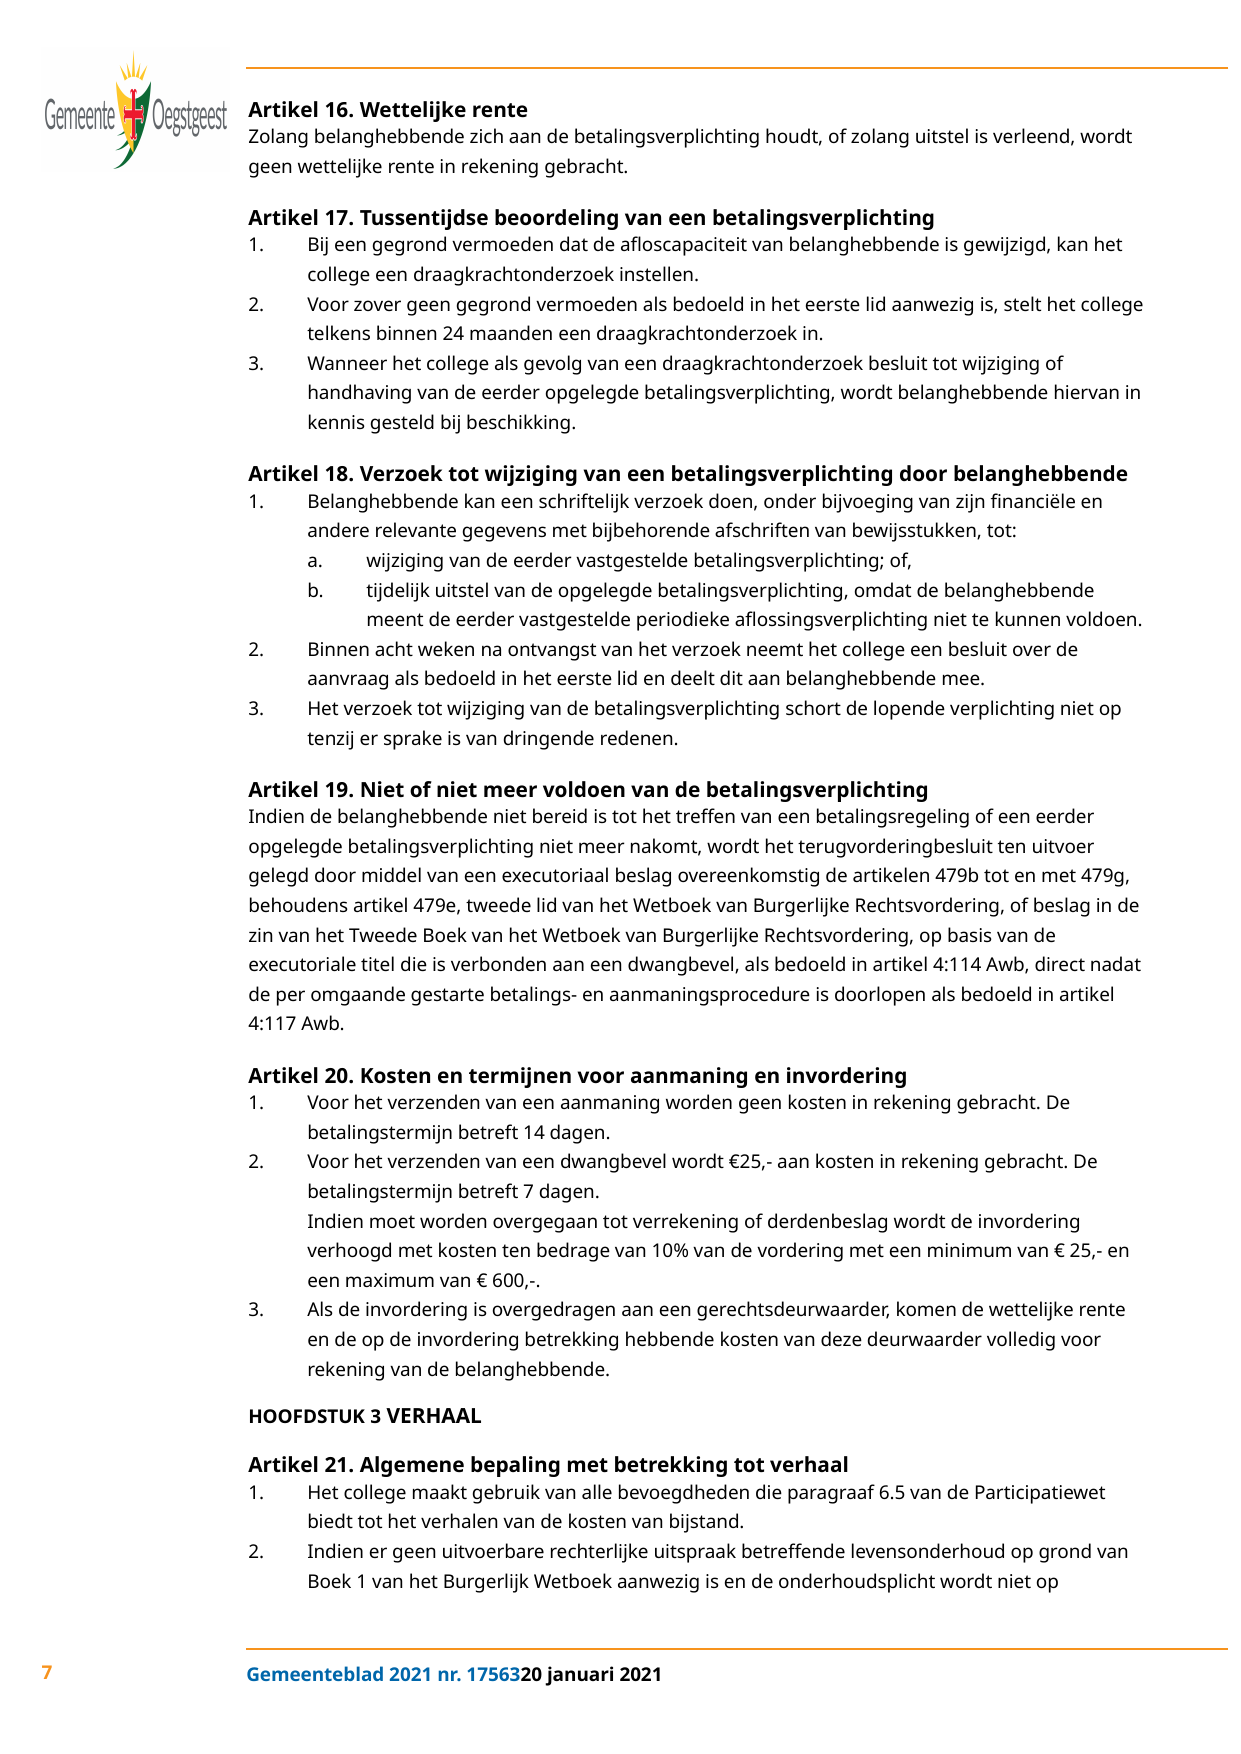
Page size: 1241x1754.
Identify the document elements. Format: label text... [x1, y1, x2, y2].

list Bij een gegrond vermoeden dat de afloscapaciteit van belanghebbende is gewijzigd, kan het college een draagkrachtonderzoek instellen. [248, 232, 1152, 287]
text Zolang belanghebbende zich aan de betalingsverplichting houdt, of zolang uitstel is verleend, wordt geen wettelijke rente in rekening gebracht. [248, 123, 1152, 178]
text Indien de belanghebbende niet bereid is tot het treffen van een betalingsregeling of een eerder opgelegde betalingsverplichting niet meer nakomt, wordt het terugvorderingbesluit ten uitvoer gelegd door middel van een executoriaal beslag overeenkomstig de artikelen 479b tot en met 479g, behoudens artikel 479e, tweede lid van het Wetboek van Burgerlijke Rechtsvordering, of beslag in de zin van het Tweede Boek van het Wetboek van Burgerlijke Rechtsvordering, op basis van de executoriale titel die is verbonden aan een dwangbevel, als bedoeld in artikel 4:114 Awb, direct nadat de per omgaande gestarte betalings- en aanmaningsprocedure is doorlopen als bedoeld in artikel 4:117 Awb. [248, 803, 1152, 1036]
text Artikel 17. Tussentijdse beoordeling van een betalingsverplichting [248, 203, 1152, 232]
picture [41, 47, 231, 172]
list Voor het verzenden van een aanmaning worden geen kosten in rekening gebracht. De betalingstermijn betreft 14 dagen. [248, 1089, 1152, 1145]
list Indien er geen uitvoerbare rechterlijke uitspraak betreffende levensonderhoud op grond van Boek 1 van het Burgerlijk Wetboek aanwezig is en de onderhoudsplicht wordt niet op [248, 1538, 1152, 1593]
list Het college maakt gebruik van alle bevoegdheden die paragraaf 6.5 van de Participatiewet biedt tot het verhalen van de kosten van bijstand. [248, 1479, 1152, 1534]
text Artikel 16. Wettelijke rente [248, 95, 1152, 123]
list Binnen acht weken na ontvangst van het verzoek neemt het college een besluit over de aanvraag als bedoeld in het eerste lid en deelt dit aan belanghebbende mee. [248, 636, 1152, 691]
list Als de invordering is overgedragen aan een gerechtsdeurwaarder, komen de wettelijke rente en de op de invordering betrekking hebbende kosten van deze deurwaarder volledig voor rekening van de belanghebbende. [248, 1297, 1152, 1381]
list Voor het verzenden van een dwangbevel wordt €25,- aan kosten in rekening gebracht. De betalingstermijn betreft 7 dagen. [248, 1149, 1152, 1204]
list Het verzoek tot wijziging van de betalingsverplichting schort de lopende verplichting niet op tenzij er sprake is van dringende redenen. [248, 695, 1152, 750]
list Belanghebbende kan een schriftelijk verzoek doen, onder bijvoeging van zijn financiële en andere relevante gegevens met bijbehorende afschriften van bewijsstukken, tot: [248, 488, 1152, 543]
text Artikel 21. Algemene bepaling met betrekking tot verhaal [248, 1451, 1152, 1479]
list wijziging van de eerder vastgestelde betalingsverplichting; of, [307, 547, 1152, 573]
text Artikel 20. Kosten en termijnen voor aanmaning en invordering [248, 1061, 1152, 1089]
list Voor zover geen gegrond vermoeden als bedoeld in het eerste lid aanwezig is, stelt het college telkens binnen 24 maanden een draagkrachtonderzoek in. [248, 291, 1152, 346]
list Wanneer het college als gevolg van een draagkrachtonderzoek besluit tot wijziging of handhaving van de eerder opgelegde betalingsverplichting, wordt belanghebbende hiervan in kennis gesteld bij beschikking. [248, 350, 1152, 435]
list tijdelijk uitstel van de opgelegde betalingsverplichting, omdat de belanghebbende meent de eerder vastgestelde periodieke aflossingsverplichting niet te kunnen voldoen. [307, 577, 1152, 632]
text Artikel 18. Verzoek tot wijziging van een betalingsverplichting door belanghebbende [248, 459, 1152, 488]
text HOOFDSTUK 3 VERHAAL [248, 1401, 1152, 1430]
text Artikel 19. Niet of niet meer voldoen van de betalingsverplichting [248, 775, 1152, 803]
list Indien moet worden overgegaan tot verrekening of derdenbeslag wordt de invordering verhoogd met kosten ten bedrage van 10% van de vordering met een minimum van € 25,- en een maximum van € 600,-. [248, 1208, 1152, 1293]
